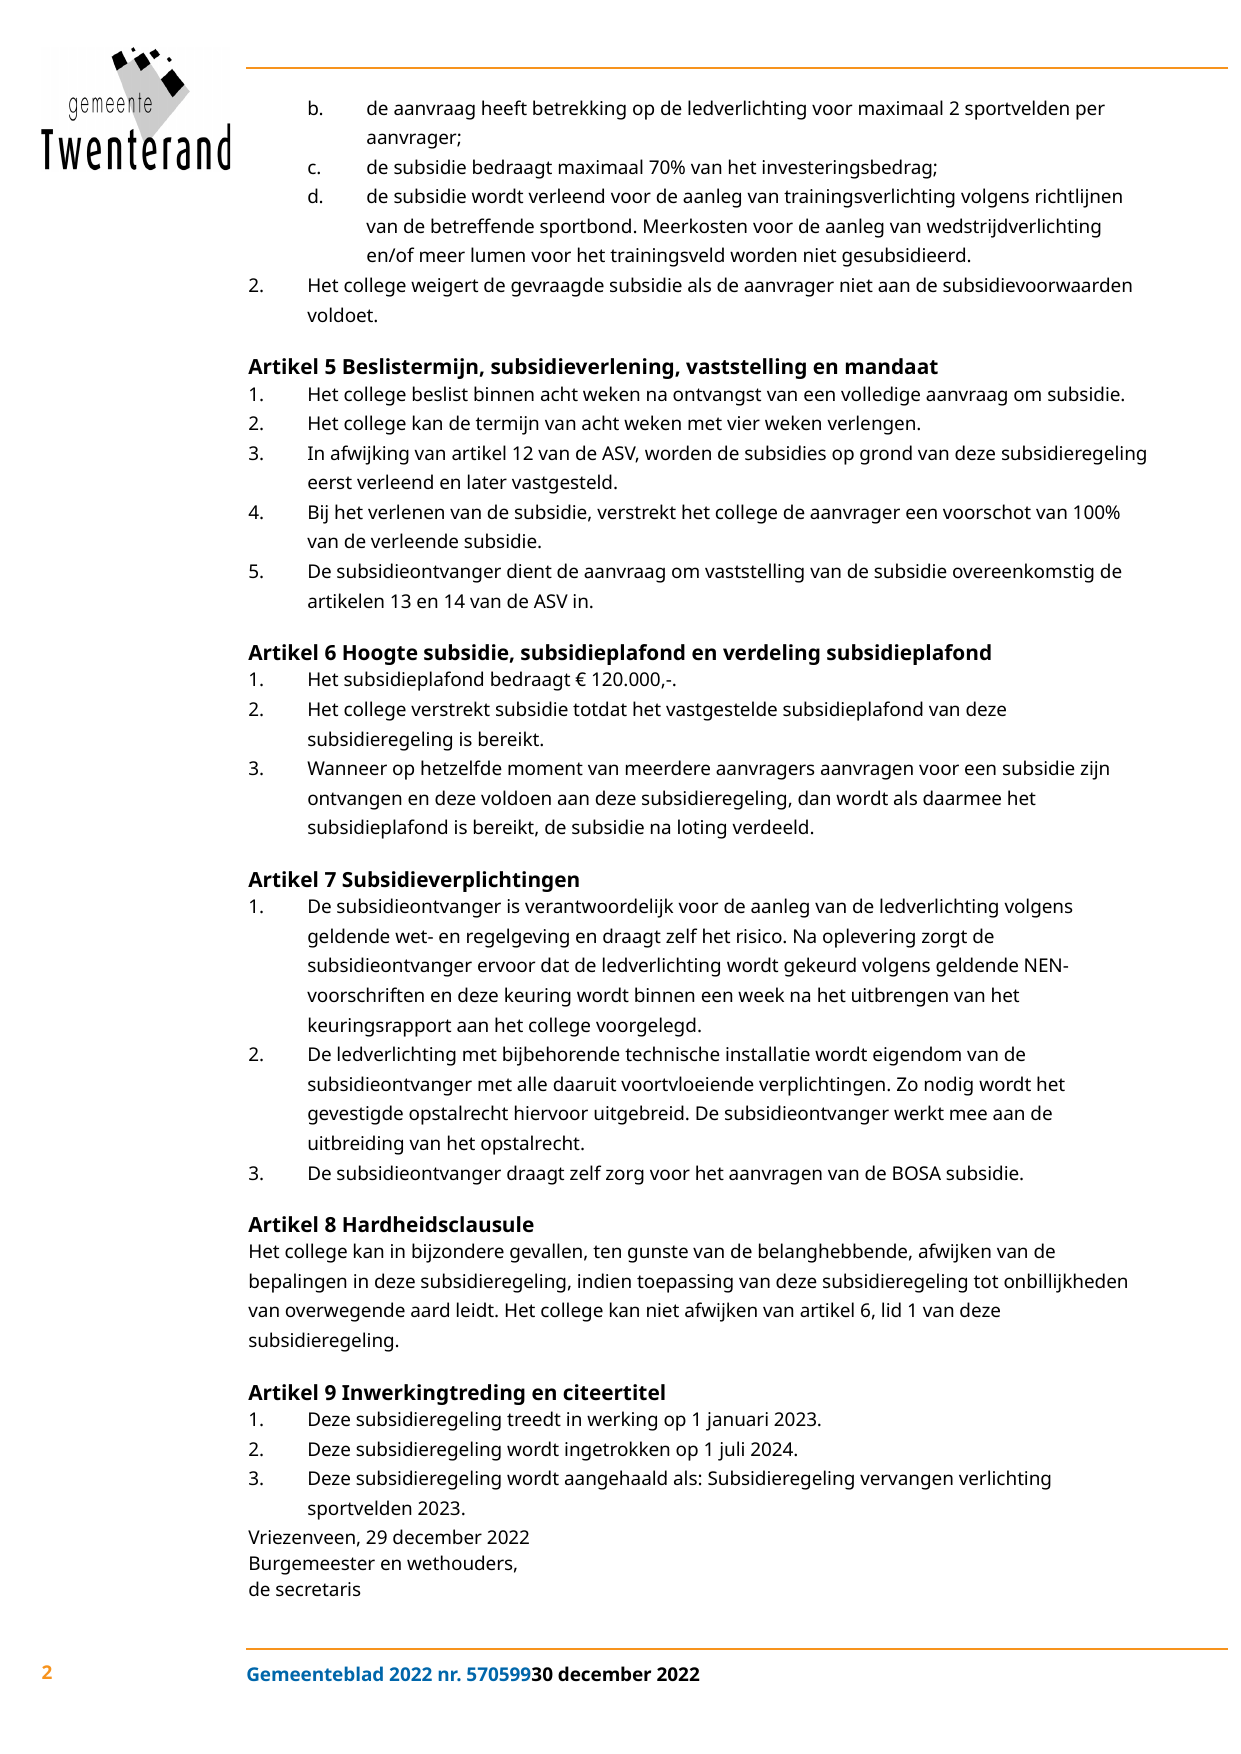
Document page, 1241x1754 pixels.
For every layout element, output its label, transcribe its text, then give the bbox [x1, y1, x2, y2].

text Vriezenveen, 29 december 2022 [248, 1524, 1152, 1550]
list Bij het verlenen van de subsidie, verstrekt het college de aanvrager een voorschot van 100% van de verleende subsidie. [248, 499, 1152, 554]
list De subsidieontvanger is verantwoordelijk voor de aanleg van de ledverlichting volgens geldende wet- en regelgeving en draagt zelf het risico. Na oplevering zorgt de subsidieontvanger ervoor dat de ledverlichting wordt gekeurd volgens geldende NEN-voorschriften en deze keuring wordt binnen een week na het uitbrengen van het keuringsrapport aan het college voorgelegd. [248, 893, 1152, 1037]
text Burgemeester en wethouders, [248, 1550, 1152, 1576]
text Artikel 8 Hardheidsclausule [248, 1210, 1152, 1238]
list In afwijking van artikel 12 van de ASV, worden de subsidies op grond van deze subsidieregeling eerst verleend en later vastgesteld. [248, 440, 1152, 495]
list de aanvraag heeft betrekking op de ledverlichting voor maximaal 2 sportvelden per aanvrager; [307, 95, 1152, 150]
list Wanneer op hetzelfde moment van meerdere aanvragers aanvragen voor een subsidie zijn ontvangen en deze voldoen aan deze subsidieregeling, dan wordt als daarmee het subsidieplafond is bereikt, de subsidie na loting verdeeld. [248, 755, 1152, 840]
text Artikel 9 Inwerkingtreding en citeertitel [248, 1378, 1152, 1406]
list Deze subsidieregeling wordt aangehaald als: Subsidieregeling vervangen verlichting sportvelden 2023. [248, 1465, 1152, 1521]
list de subsidie wordt verleend voor de aanleg van trainingsverlichting volgens richtlijnen van de betreffende sportbond. Meerkosten voor de aanleg van wedstrijdverlichting en/of meer lumen voor het trainingsveld worden niet gesubsidieerd. [307, 183, 1152, 268]
list De ledverlichting met bijbehorende technische installatie wordt eigendom van de subsidieontvanger met alle daaruit voortvloeiende verplichtingen. Zo nodig wordt het gevestigde opstalrecht hiervoor uitgebreid. De subsidieontvanger werkt mee aan de uitbreiding van het opstalrecht. [248, 1041, 1152, 1156]
text Het college kan in bijzondere gevallen, ten gunste van de belanghebbende, afwijken van de bepalingen in deze subsidieregeling, indien toepassing van deze subsidieregeling tot onbillijkheden van overwegende aard leidt. Het college kan niet afwijken van artikel 6, lid 1 van deze subsidieregeling. [248, 1238, 1152, 1353]
text Artikel 6 Hoogte subsidie, subsidieplafond en verdeling subsidieplafond [248, 638, 1152, 667]
text Artikel 5 Beslistermijn, subsidieverlening, vaststelling en mandaat [248, 352, 1152, 381]
text Artikel 7 Subsidieverplichtingen [248, 865, 1152, 893]
list Deze subsidieregeling wordt ingetrokken op 1 juli 2024. [248, 1436, 1152, 1461]
list Het college verstrekt subsidie totdat het vastgestelde subsidieplafond van deze subsidieregeling is bereikt. [248, 696, 1152, 752]
list Het subsidieplafond bedraagt € 120.000,-. [248, 667, 1152, 692]
list De subsidieontvanger dient de aanvraag om vaststelling van de subsidie overeenkomstig de artikelen 13 en 14 van de ASV in. [248, 558, 1152, 613]
list Het college weigert de gevraagde subsidie als de aanvrager niet aan de subsidievoorwaarden voldoet. [248, 272, 1152, 328]
list Het college beslist binnen acht weken na ontvangst van een volledige aanvraag om subsidie. [248, 381, 1152, 406]
list Het college kan de termijn van acht weken met vier weken verlengen. [248, 410, 1152, 436]
list De subsidieontvanger draagt zelf zorg voor het aanvragen van de BOSA subsidie. [248, 1160, 1152, 1185]
picture [41, 47, 231, 172]
list de subsidie bedraagt maximaal 70% van het investeringsbedrag; [307, 154, 1152, 180]
text de secretaris [248, 1576, 1152, 1602]
list Deze subsidieregeling treedt in werking op 1 januari 2023. [248, 1406, 1152, 1432]
